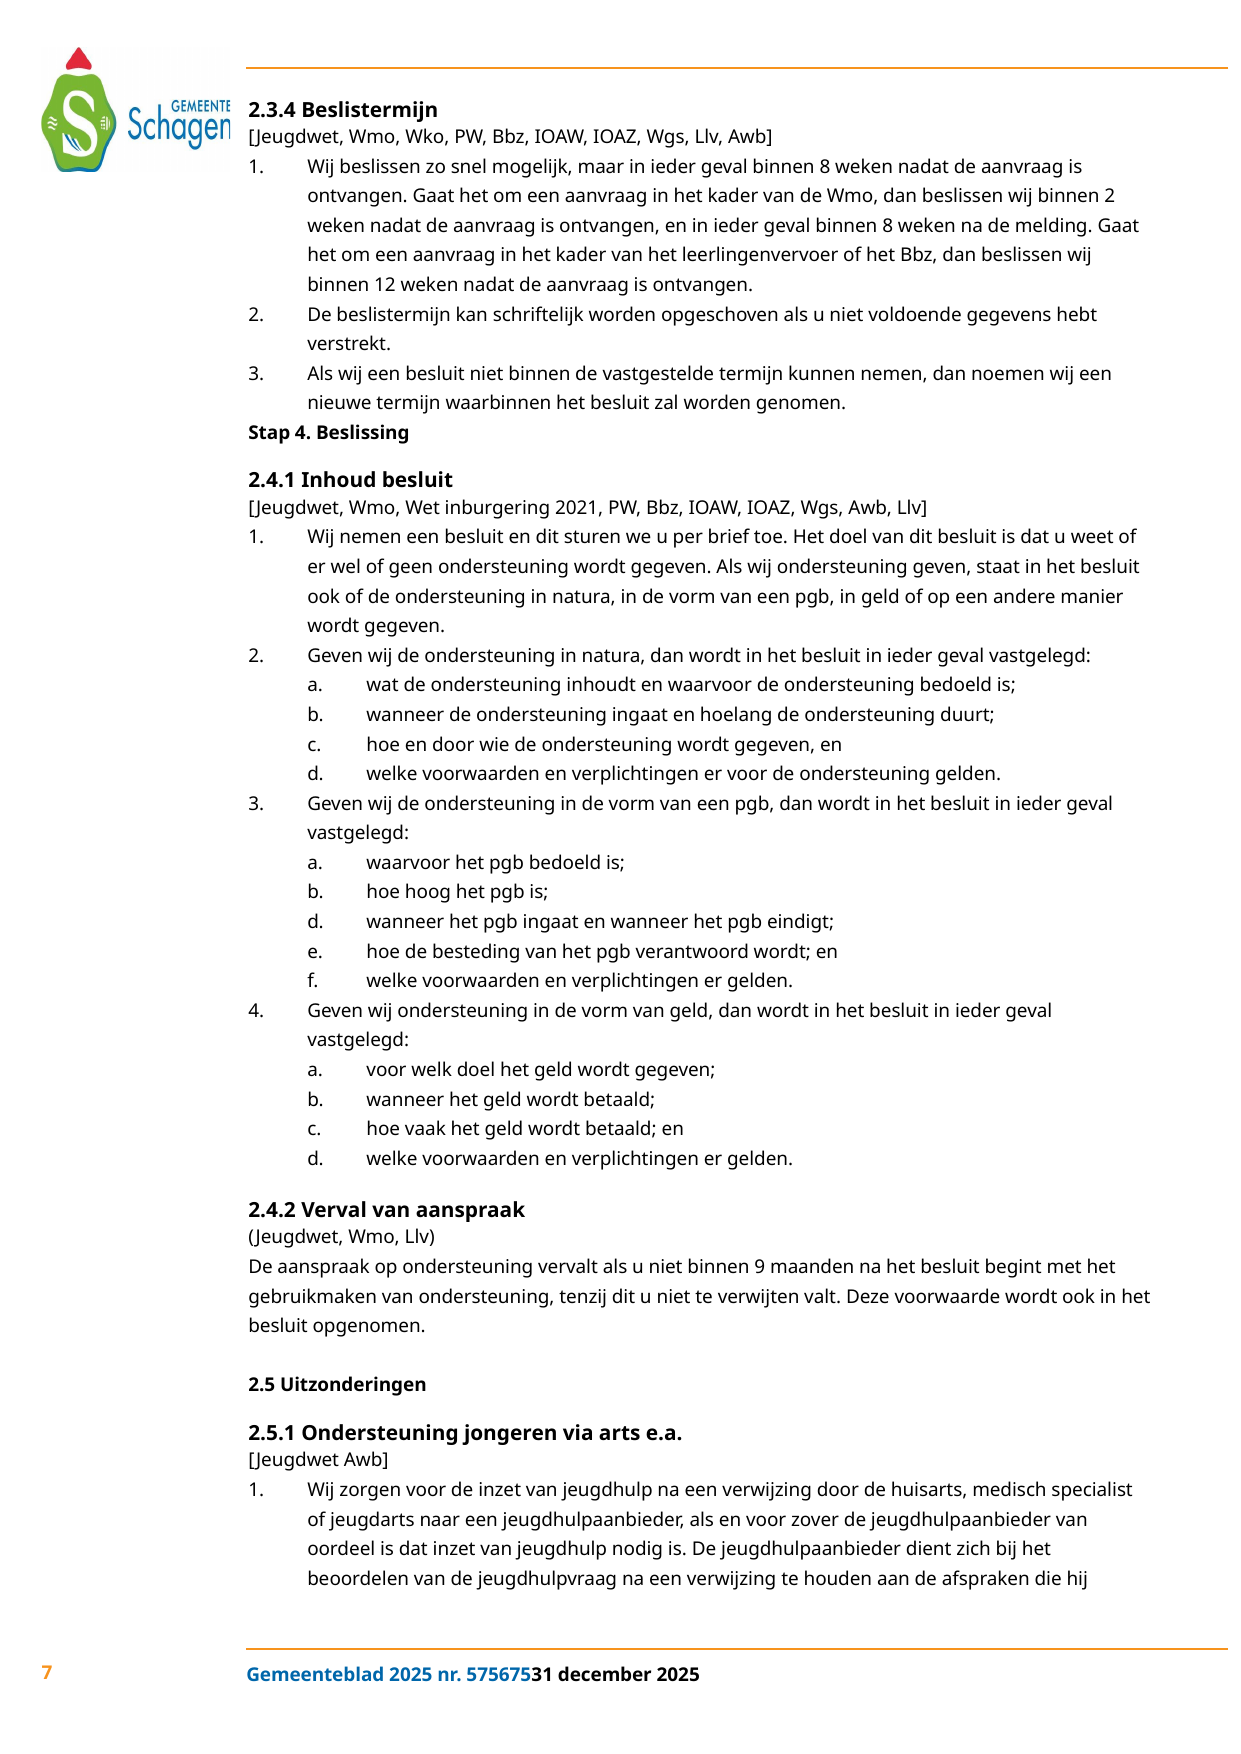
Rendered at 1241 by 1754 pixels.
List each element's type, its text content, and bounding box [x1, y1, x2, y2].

text [Jeugdwet, Wmo, Wet inburgering 2021, PW, Bbz, IOAW, IOAZ, Wgs, Awb, Llv] [248, 494, 1152, 520]
list Geven wij de ondersteuning in de vorm van een pgb, dan wordt in het besluit in ieder geval vastgelegd: [248, 790, 1152, 845]
list Geven wij ondersteuning in de vorm van geld, dan wordt in het besluit in ieder geval vastgelegd: [248, 997, 1152, 1052]
list voor welk doel het geld wordt gegeven; [307, 1056, 1152, 1082]
text 2.4.2 Verval van aanspraak [248, 1195, 1152, 1224]
text [Jeugdwet, Wmo, Wko, PW, Bbz, IOAW, IOAZ, Wgs, Llv, Awb] [248, 123, 1152, 149]
picture [41, 47, 231, 172]
list wat de ondersteuning inhoudt en waarvoor de ondersteuning bedoeld is; [307, 672, 1152, 697]
list welke voorwaarden en verplichtingen er gelden. [307, 967, 1152, 993]
text [Jeugdwet Awb] [248, 1447, 1152, 1472]
list waarvoor het pgb bedoeld is; [307, 849, 1152, 875]
list welke voorwaarden en verplichtingen er gelden. [307, 1145, 1152, 1171]
list hoe hoog het pgb is; [307, 879, 1152, 904]
text Stap 4. Beslissing [248, 419, 1152, 445]
list wanneer de ondersteuning ingaat en hoelang de ondersteuning duurt; [307, 701, 1152, 727]
list wanneer het geld wordt betaald; [307, 1086, 1152, 1111]
text 2.5.1 Ondersteuning jongeren via arts e.a. [248, 1418, 1152, 1447]
list Wij zorgen voor de inzet van jeugdhulp na een verwijzing door de huisarts, medisch specialist of jeugdarts naar een jeugdhulpaanbieder, als en voor zover de jeugdhulpaanbieder van oordeel is dat inzet van jeugdhulp nodig is. De jeugdhulpaanbieder dient zich bij het beoordelen van de jeugdhulpvraag na een verwijzing te houden aan de afspraken die hij [248, 1476, 1152, 1591]
text (Jeugdwet, Wmo, Llv) [248, 1224, 1152, 1249]
list De beslistermijn kan schriftelijk worden opgeschoven als u niet voldoende gegevens hebt verstrekt. [248, 301, 1152, 356]
list Wij nemen een besluit en dit sturen we u per brief toe. Het doel van dit besluit is dat u weet of er wel of geen ondersteuning wordt gegeven. Als wij ondersteuning geven, staat in het besluit ook of de ondersteuning in natura, in de vorm van een pgb, in geld of op een andere manier wordt gegeven. [248, 524, 1152, 638]
text De aanspraak op ondersteuning vervalt als u niet binnen 9 maanden na het besluit begint met het gebruikmaken van ondersteuning, tenzij dit u niet te verwijten valt. Deze voorwaarde wordt ook in het besluit opgenomen. [248, 1253, 1152, 1338]
list Geven wij de ondersteuning in natura, dan wordt in het besluit in ieder geval vastgelegd: [248, 642, 1152, 668]
list Wij beslissen zo snel mogelijk, maar in ieder geval binnen 8 weken nadat de aanvraag is ontvangen. Gaat het om een aanvraag in het kader van de Wmo, dan beslissen wij binnen 2 weken nadat de aanvraag is ontvangen, en in ieder geval binnen 8 weken na de melding. Gaat het om een aanvraag in het kader van het leerlingenvervoer of het Bbz, dan beslissen wij binnen 12 weken nadat de aanvraag is ontvangen. [248, 153, 1152, 297]
list hoe en door wie de ondersteuning wordt gegeven, en [307, 731, 1152, 756]
list hoe vaak het geld wordt betaald; en [307, 1115, 1152, 1141]
list welke voorwaarden en verplichtingen er voor de ondersteuning gelden. [307, 760, 1152, 786]
list Als wij een besluit niet binnen de vastgestelde termijn kunnen nemen, dan noemen wij een nieuwe termijn waarbinnen het besluit zal worden genomen. [248, 360, 1152, 415]
text 2.4.1 Inhoud besluit [248, 466, 1152, 494]
list hoe de besteding van het pgb verantwoord wordt; en [307, 938, 1152, 963]
list wanneer het pgb ingaat en wanneer het pgb eindigt; [307, 908, 1152, 934]
text 2.5 Uitzonderingen [248, 1372, 1152, 1397]
text 2.3.4 Beslistermijn [248, 95, 1152, 123]
